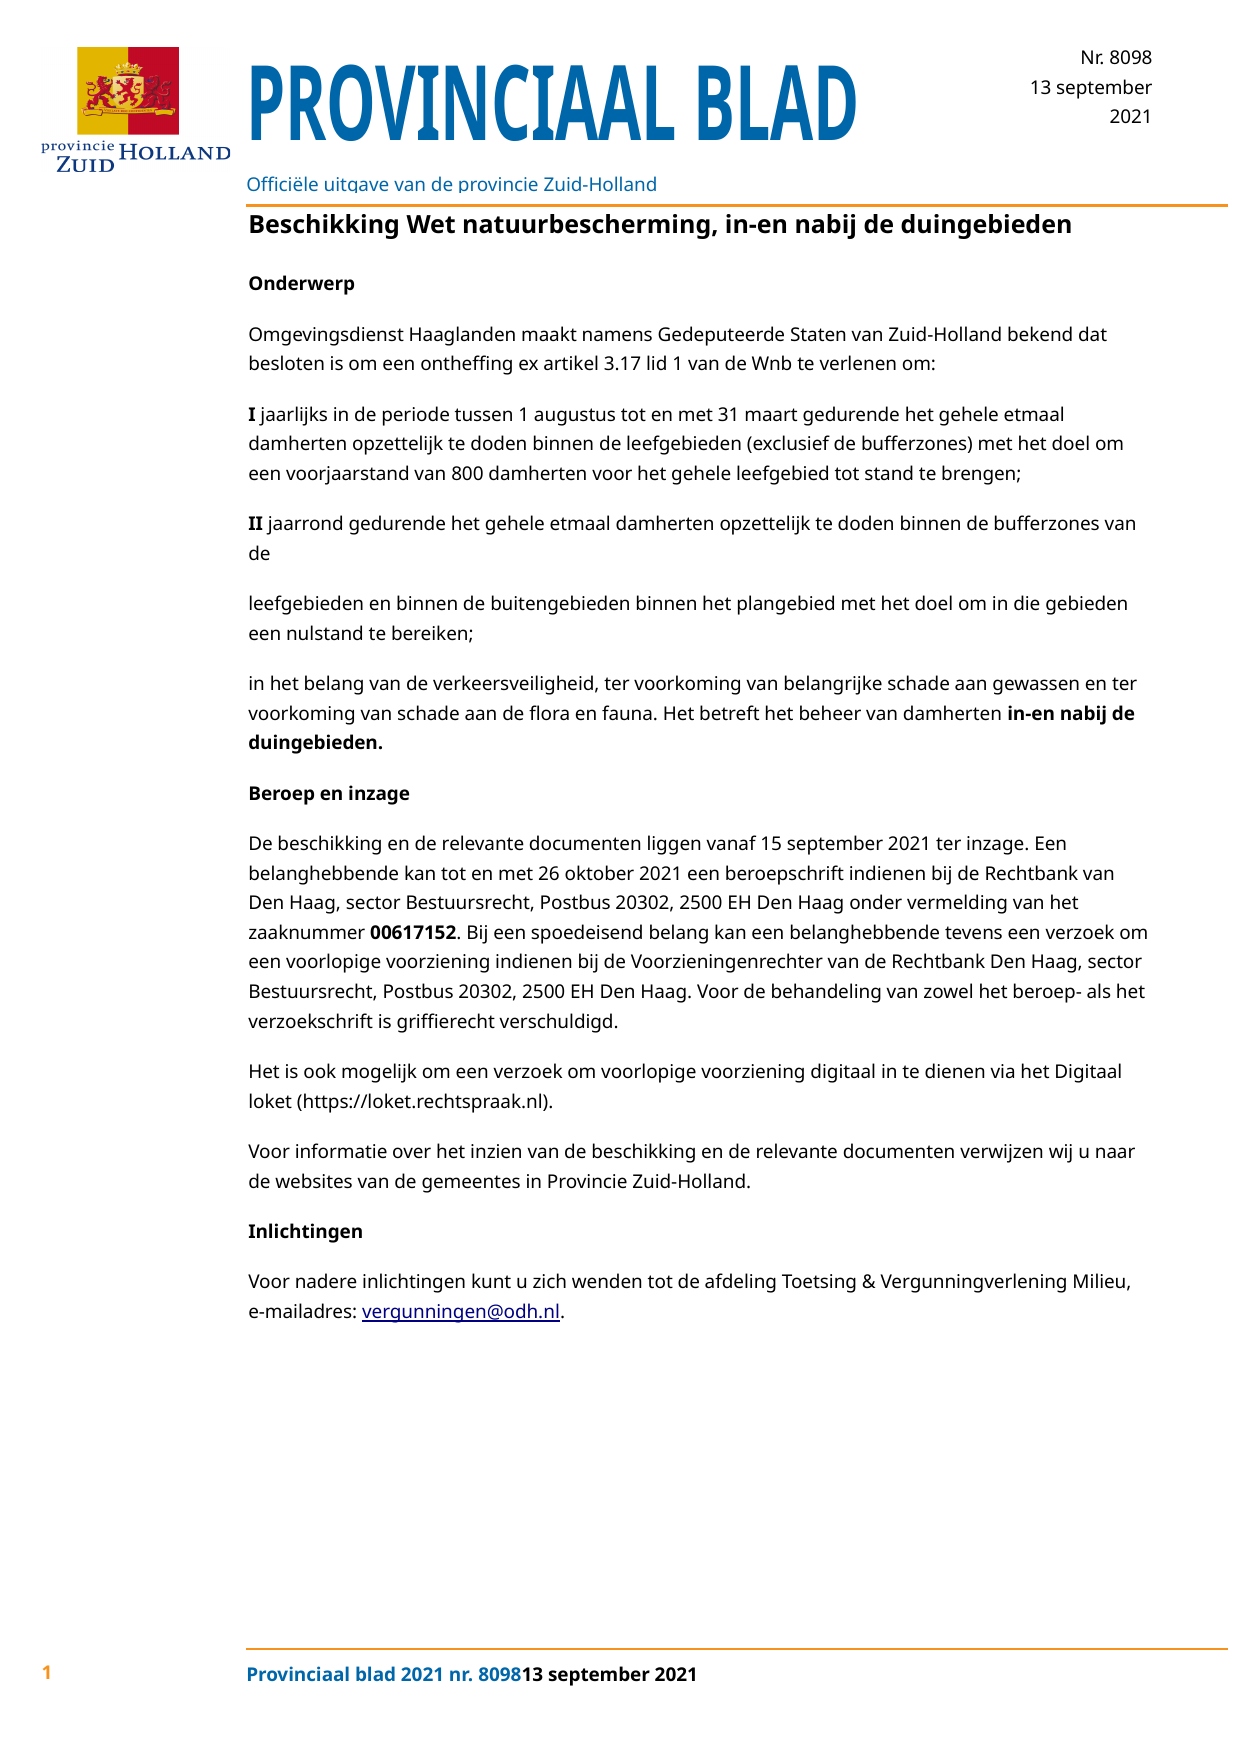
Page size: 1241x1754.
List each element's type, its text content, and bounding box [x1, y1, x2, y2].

text Inlichtingen [248, 1218, 1152, 1244]
text Voor nadere inlichtingen kunt u zich wenden tot de afdeling Toetsing & Vergunningverlening Milieu, e-mailadres: vergunningen@odh.nl. [248, 1269, 1152, 1324]
text Omgevingsdienst Haaglanden maakt namens Gedeputeerde Staten van Zuid-Holland bekend dat besloten is om een ontheffing ex artikel 3.17 lid 1 van de Wnb te verlenen om: [248, 321, 1152, 376]
picture [41, 47, 231, 172]
text leefgebieden en binnen de buitengebieden binnen het plangebied met het doel om in die gebieden een nulstand te bereiken; [248, 590, 1152, 646]
text Voor informatie over het inzien van de beschikking en de relevante documenten verwijzen wij u naar de websites van de gemeentes in Provincie Zuid-Holland. [248, 1138, 1152, 1193]
text Beroep en inzage [248, 780, 1152, 806]
text De beschikking en de relevante documenten liggen vanaf 15 september 2021 ter inzage. Een belanghebbende kan tot en met 26 oktober 2021 een beroepschrift indienen bij de Rechtbank van Den Haag, sector Bestuursrecht, Postbus 20302, 2500 EH Den Haag onder vermelding van het zaaknummer 00617152. Bij een spoedeisend belang kan een belanghebbende tevens een verzoek om een voorlopige voorziening indienen bij de Voorzieningenrechter van de Rechtbank Den Haag, sector Bestuursrecht, Postbus 20302, 2500 EH Den Haag. Voor de behandeling van zowel het beroep- als het verzoekschrift is griffierecht verschuldigd. [248, 830, 1152, 1033]
text Het is ook mogelijk om een verzoek om voorlopige voorziening digitaal in te dienen via het Digitaal loket (https://loket.rechtspraak.nl). [248, 1058, 1152, 1113]
text in het belang van de verkeersveiligheid, ter voorkoming van belangrijke schade aan gewassen en ter voorkoming van schade aan de flora en fauna. Het betreft het beheer van damherten in-en nabij de duingebieden. [248, 670, 1152, 755]
text II jaarrond gedurende het gehele etmaal damherten opzettelijk te doden binnen de bufferzones van de [248, 510, 1152, 566]
text Beschikking Wet natuurbescherming, in-en nabij de duingebieden [248, 207, 1152, 241]
text Onderwerp [248, 270, 1152, 296]
text I jaarlijks in de periode tussen 1 augustus tot en met 31 maart gedurende het gehele etmaal damherten opzettelijk te doden binnen de leefgebieden (exclusief de bufferzones) met het doel om een voorjaarstand van 800 damherten voor het gehele leefgebied tot stand te brengen; [248, 401, 1152, 486]
